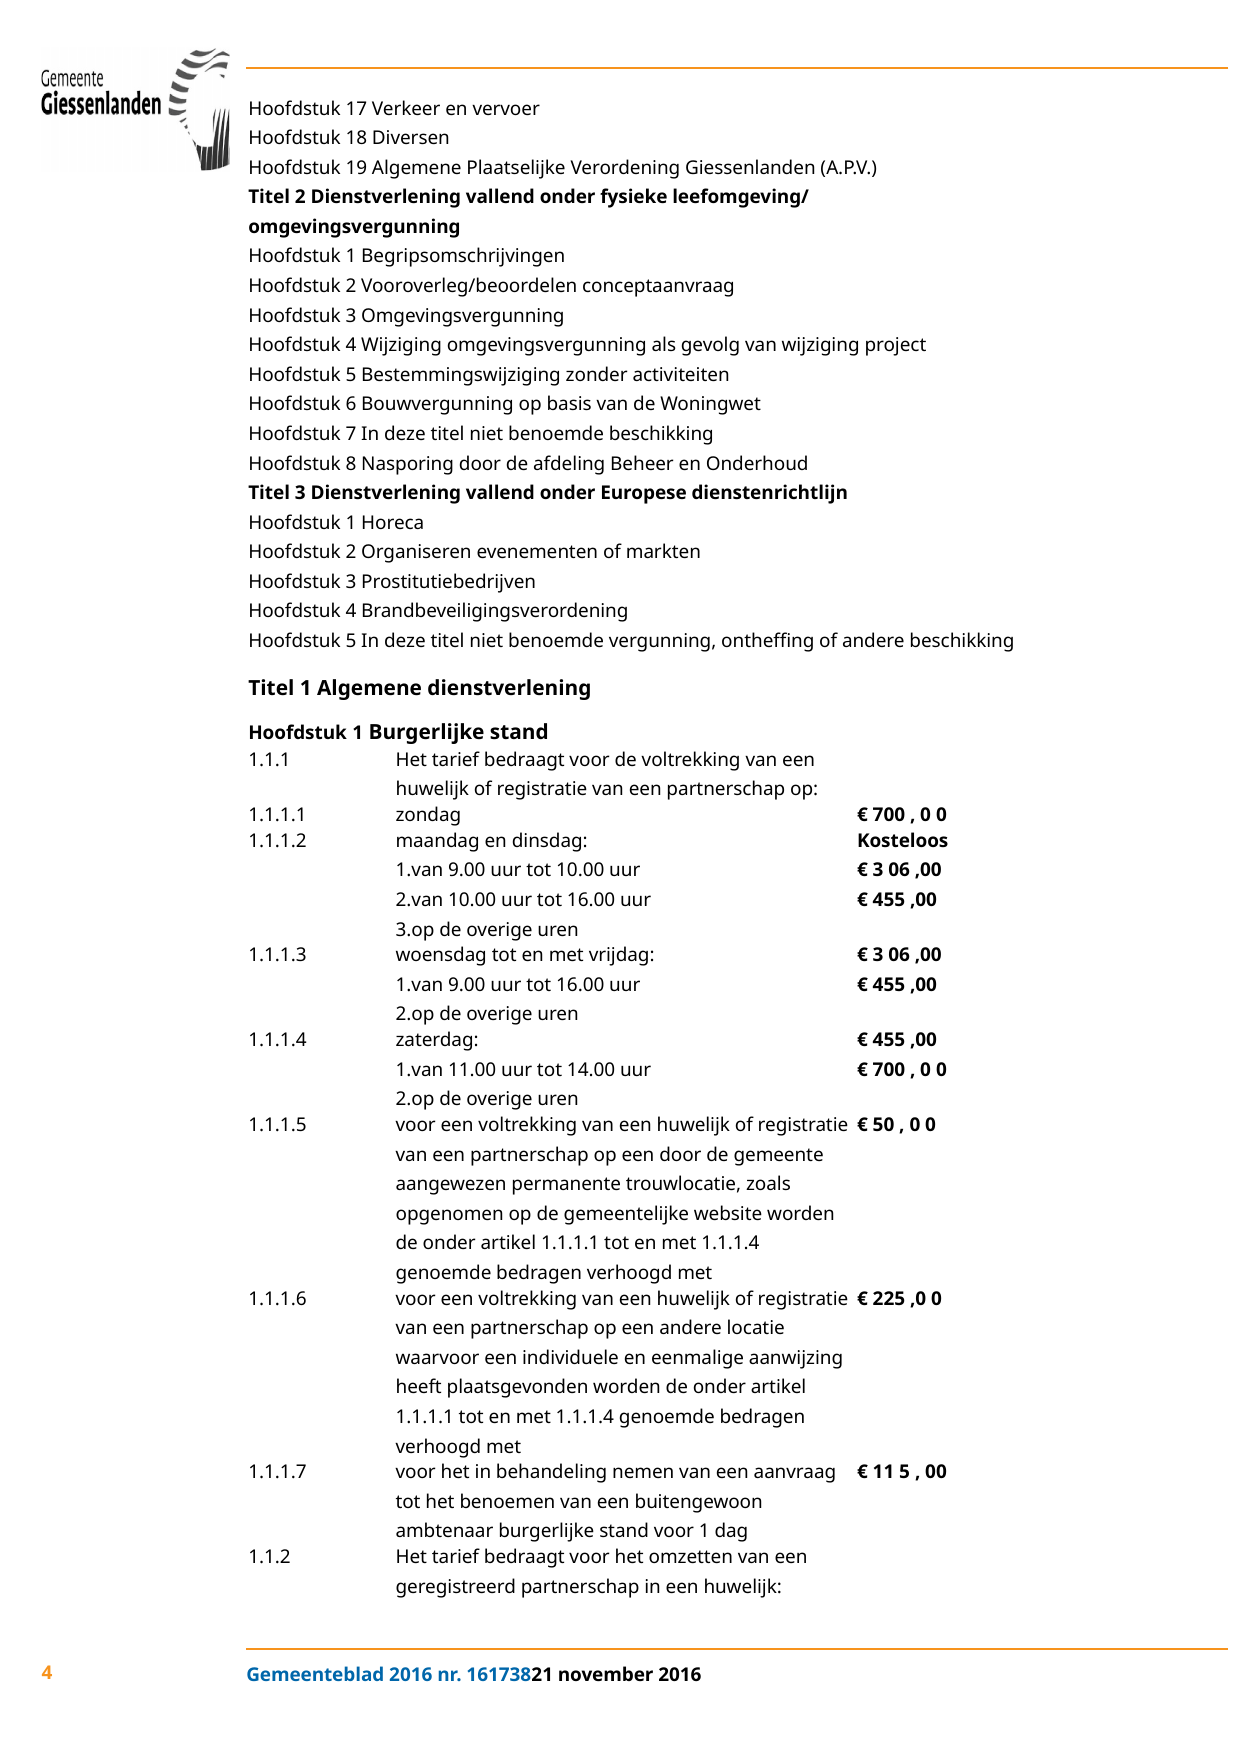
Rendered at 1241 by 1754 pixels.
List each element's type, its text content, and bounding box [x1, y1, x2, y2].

table_cell 1.1.1.1 [248, 801, 395, 827]
table_cell voor een voltrekking van een huwelijk of registratie van een partnerschap op een door de gemeente aangewezen permanente trouwlocatie, zoals opgenomen op de gemeentelijke website worden de onder artikel 1.1.1.1 tot en met 1.1.1.4 genoemde bedragen verhoogd met [395, 1111, 857, 1285]
table_header [857, 746, 1152, 801]
text Hoofdstuk 18 Diversen [248, 124, 1152, 150]
text Hoofdstuk 1 Horeca [248, 509, 1152, 535]
text Hoofdstuk 3 Omgevingsvergunning [248, 302, 1152, 328]
table_cell € 50 , 0 0 [857, 1111, 1004, 1285]
table_cell voor het in behandeling nemen van een aanvraag tot het benoemen van een buitengewoon ambtenaar burgerlijke stand voor 1 dag [395, 1459, 857, 1543]
text Titel 1 Algemene dienstverlening [248, 673, 1152, 701]
table_cell € 225 ,0 0 [857, 1285, 1004, 1458]
text omgevingsvergunning [248, 213, 1152, 239]
table_cell € 700 , 0 0 [857, 801, 1004, 827]
text Hoofdstuk 4 Wijziging omgevingsvergunning als gevolg van wijziging project [248, 331, 1152, 357]
table_cell maandag en dinsdag: 1.van 9.00 uur tot 10.00 uur 2.van 10.00 uur tot 16.00 uur 3.op de overige uren [395, 827, 857, 941]
table_cell voor een voltrekking van een huwelijk of registratie van een partnerschap op een andere locatie waarvoor een individuele en eenmalige aanwijzing heeft plaatsgevonden worden de onder artikel 1.1.1.1 tot en met 1.1.1.4 genoemde bedragen verhoogd met [395, 1285, 857, 1458]
table_cell 1.1.1.2 [248, 827, 395, 941]
table_cell 1.1.2 [248, 1544, 395, 1599]
table_header Het tarief bedraagt voor de voltrekking van een huwelijk of registratie van een partnerschap op: [395, 746, 857, 801]
text Titel 2 Dienstverlening vallend onder fysieke leefomgeving/ [248, 183, 1152, 209]
table_cell € 455 ,00 € 700 , 0 0 [857, 1026, 1004, 1111]
table_cell 1.1.1.7 [248, 1459, 395, 1543]
table_cell € 11 5 , 00 [857, 1459, 1004, 1543]
table_cell 1.1.1.6 [248, 1285, 395, 1458]
text Hoofdstuk 4 Brandbeveiligingsverordening [248, 598, 1152, 623]
text Hoofdstuk 17 Verkeer en vervoer [248, 95, 1152, 121]
text Hoofdstuk 7 In deze titel niet benoemde beschikking [248, 420, 1152, 446]
table_cell 1.1.1.4 [248, 1026, 395, 1111]
table_header 1.1.1 [248, 746, 395, 801]
text Hoofdstuk 1 Begripsomschrijvingen [248, 243, 1152, 268]
table_cell 1.1.1.3 [248, 941, 395, 1026]
text Hoofdstuk 1 Burgerlijke stand [248, 717, 1152, 746]
table_cell woensdag tot en met vrijdag: 1.van 9.00 uur tot 16.00 uur 2.op de overige uren [395, 941, 857, 1026]
text Hoofdstuk 19 Algemene Plaatselijke Verordening Giessenlanden (A.P.V.) [248, 154, 1152, 180]
table_cell zondag [395, 801, 857, 827]
text Hoofdstuk 5 In deze titel niet benoemde vergunning, ontheffing of andere beschikking [248, 627, 1152, 653]
text Titel 3 Dienstverlening vallend onder Europese dienstenrichtlijn [248, 479, 1152, 505]
table_cell [857, 1544, 1004, 1599]
text Hoofdstuk 2 Vooroverleg/beoordelen conceptaanvraag [248, 272, 1152, 298]
table_cell zaterdag: 1.van 11.00 uur tot 14.00 uur 2.op de overige uren [395, 1026, 857, 1111]
picture [41, 47, 231, 172]
table_cell € 3 06 ,00 € 455 ,00 [857, 941, 1004, 1026]
text Hoofdstuk 6 Bouwvergunning op basis van de Woningwet [248, 391, 1152, 416]
text Hoofdstuk 8 Nasporing door de afdeling Beheer en Onderhoud [248, 450, 1152, 476]
table_cell Kosteloos € 3 06 ,00 € 455 ,00 [857, 827, 1004, 941]
table_cell Het tarief bedraagt voor het omzetten van een geregistreerd partnerschap in een huwelijk: [395, 1544, 857, 1599]
text Hoofdstuk 3 Prostitutiebedrijven [248, 568, 1152, 594]
text Hoofdstuk 2 Organiseren evenementen of markten [248, 538, 1152, 564]
text Hoofdstuk 5 Bestemmingswijziging zonder activiteiten [248, 361, 1152, 387]
table_cell 1.1.1.5 [248, 1111, 395, 1285]
